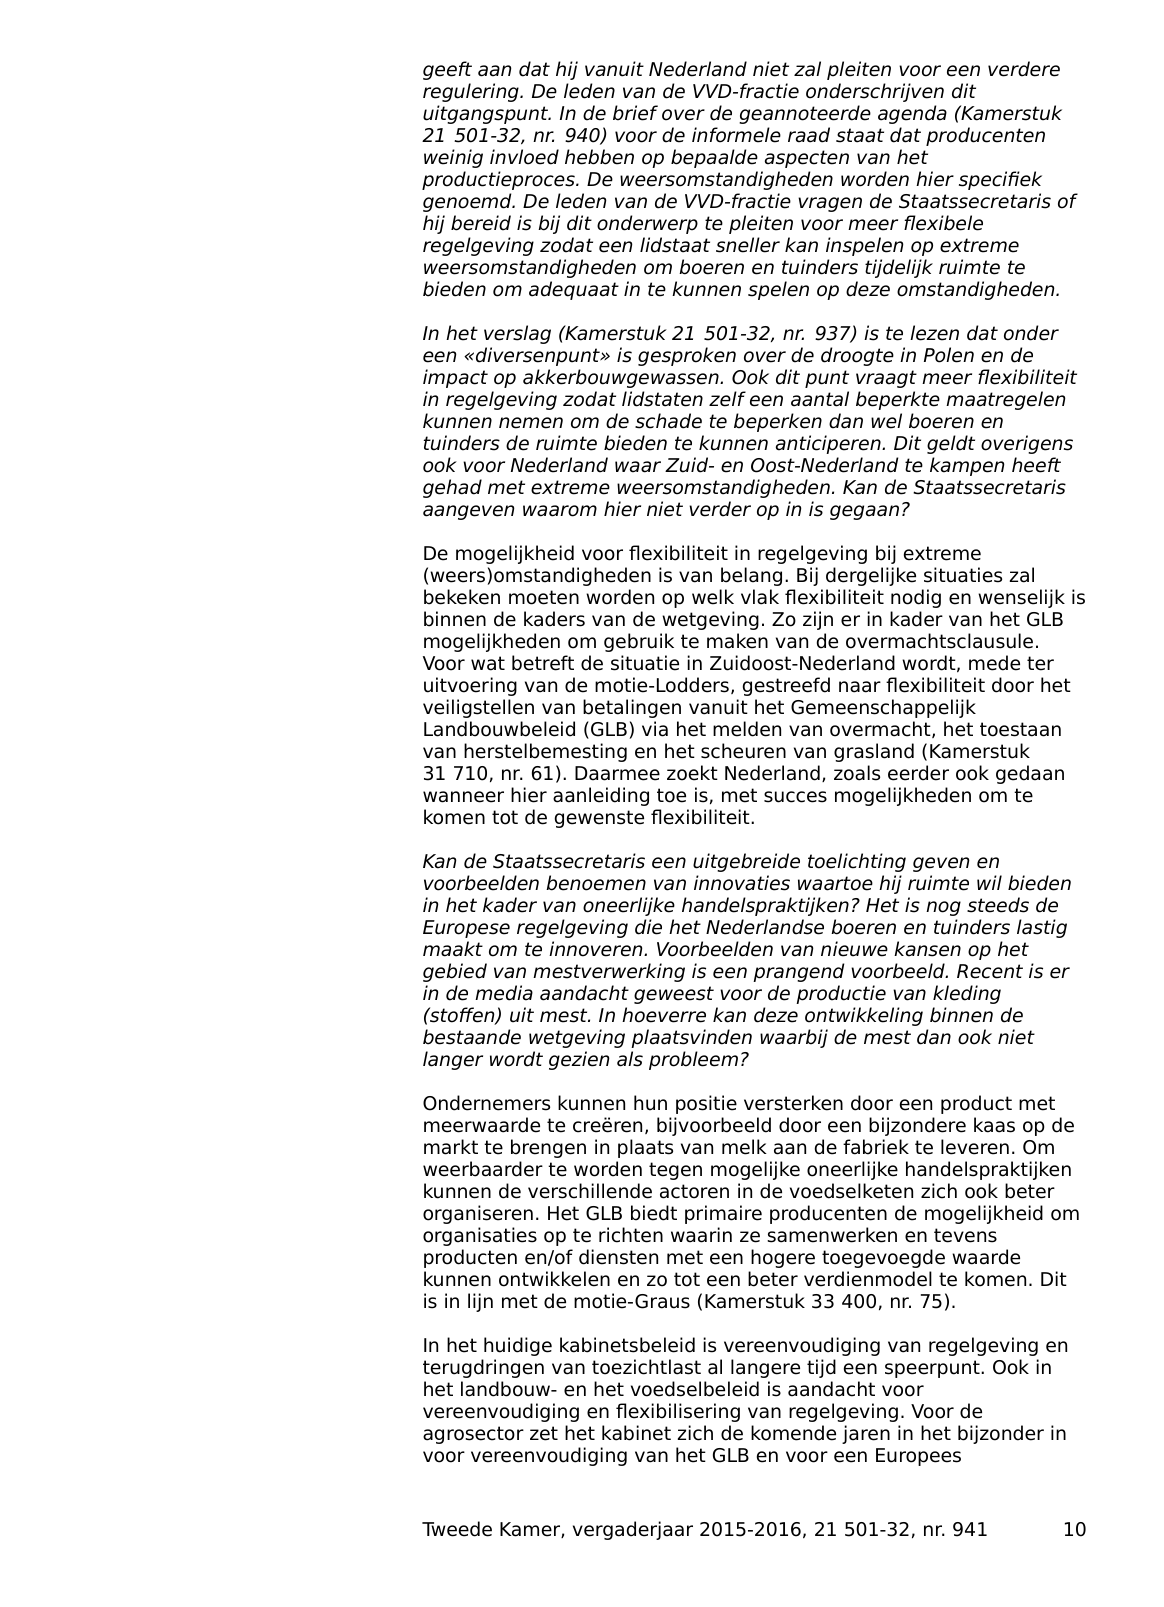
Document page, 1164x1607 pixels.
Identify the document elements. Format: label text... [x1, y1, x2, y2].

text Kan de Staatssecretaris een uitgebreide toelichting geven en voorbeelden benoemen van innovaties waartoe hij ruimte wil bieden in het kader van oneerlijke handelspraktijken? Het is nog steeds de Europese regelgeving die het Nederlandse boeren en tuinders lastig maakt om te innoveren. Voorbeelden van nieuwe kansen op het gebied van mestverwerking is een prangend voorbeeld. Recent is er in de media aandacht geweest voor de productie van kleding (stoffen) uit mest. In hoeverre kan deze ontwikkeling binnen de bestaande wetgeving plaatsvinden waarbij de mest dan ook niet langer wordt gezien als probleem? [422, 851, 1087, 1071]
text De mogelijkheid voor flexibiliteit in regelgeving bij extreme (weers)omstandigheden is van belang. Bij dergelijke situaties zal bekeken moeten worden op welk vlak flexibiliteit nodig en wenselijk is binnen de kaders van de wetgeving. Zo zijn er in kader van het GLB mogelijkheden om gebruik te maken van de overmachtsclausule. [422, 543, 1087, 653]
text geeft aan dat hij vanuit Nederland niet zal pleiten voor een verdere regulering. De leden van de VVD-fractie onderschrijven dit uitgangspunt. In de brief over de geannoteerde agenda (Kamerstuk 21 501-32, nr. 940) voor de informele raad staat dat producenten weinig invloed hebben op bepaalde aspecten van het productieproces. De weersomstandigheden worden hier specifiek genoemd. De leden van de VVD-fractie vragen de Staatssecretaris of hij bereid is bij dit onderwerp te pleiten voor meer flexibele regelgeving zodat een lidstaat sneller kan inspelen op extreme weersomstandigheden om boeren en tuinders tijdelijk ruimte te bieden om adequaat in te kunnen spelen op deze omstandigheden. [422, 59, 1087, 301]
text Voor wat betreft de situatie in Zuidoost-Nederland wordt, mede ter uitvoering van de motie-Lodders, gestreefd naar flexibiliteit door het veiligstellen van betalingen vanuit het Gemeenschappelijk Landbouwbeleid (GLB) via het melden van overmacht, het toestaan van herstelbemesting en het scheuren van grasland (Kamerstuk 31 710, nr. 61). Daarmee zoekt Nederland, zoals eerder ook gedaan wanneer hier aanleiding toe is, met succes mogelijkheden om te komen tot de gewenste flexibiliteit. [422, 653, 1087, 829]
text In het verslag (Kamerstuk 21 501-32, nr. 937) is te lezen dat onder een «diversenpunt» is gesproken over de droogte in Polen en de impact op akkerbouwgewassen. Ook dit punt vraagt meer flexibiliteit in regelgeving zodat lidstaten zelf een aantal beperkte maatregelen kunnen nemen om de schade te beperken dan wel boeren en tuinders de ruimte bieden te kunnen anticiperen. Dit geldt overigens ook voor Nederland waar Zuid- en Oost-Nederland te kampen heeft gehad met extreme weersomstandigheden. Kan de Staatssecretaris aangeven waarom hier niet verder op in is gegaan? [422, 323, 1087, 521]
text Ondernemers kunnen hun positie versterken door een product met meerwaarde te creëren, bijvoorbeeld door een bijzondere kaas op de markt te brengen in plaats van melk aan de fabriek te leveren. Om weerbaarder te worden tegen mogelijke oneerlijke handelspraktijken kunnen de verschillende actoren in de voedselketen zich ook beter organiseren. Het GLB biedt primaire producenten de mogelijkheid om organisaties op te richten waarin ze samenwerken en tevens producten en/of diensten met een hogere toegevoegde waarde kunnen ontwikkelen en zo tot een beter verdienmodel te komen. Dit is in lijn met de motie-Graus (Kamerstuk 33 400, nr. 75). [422, 1093, 1087, 1313]
text In het huidige kabinetsbeleid is vereenvoudiging van regelgeving en terugdringen van toezichtlast al langere tijd een speerpunt. Ook in het landbouw- en het voedselbeleid is aandacht voor vereenvoudiging en flexibilisering van regelgeving. Voor de agrosector zet het kabinet zich de komende jaren in het bijzonder in voor vereenvoudiging van het GLB en voor een Europees [422, 1335, 1087, 1467]
